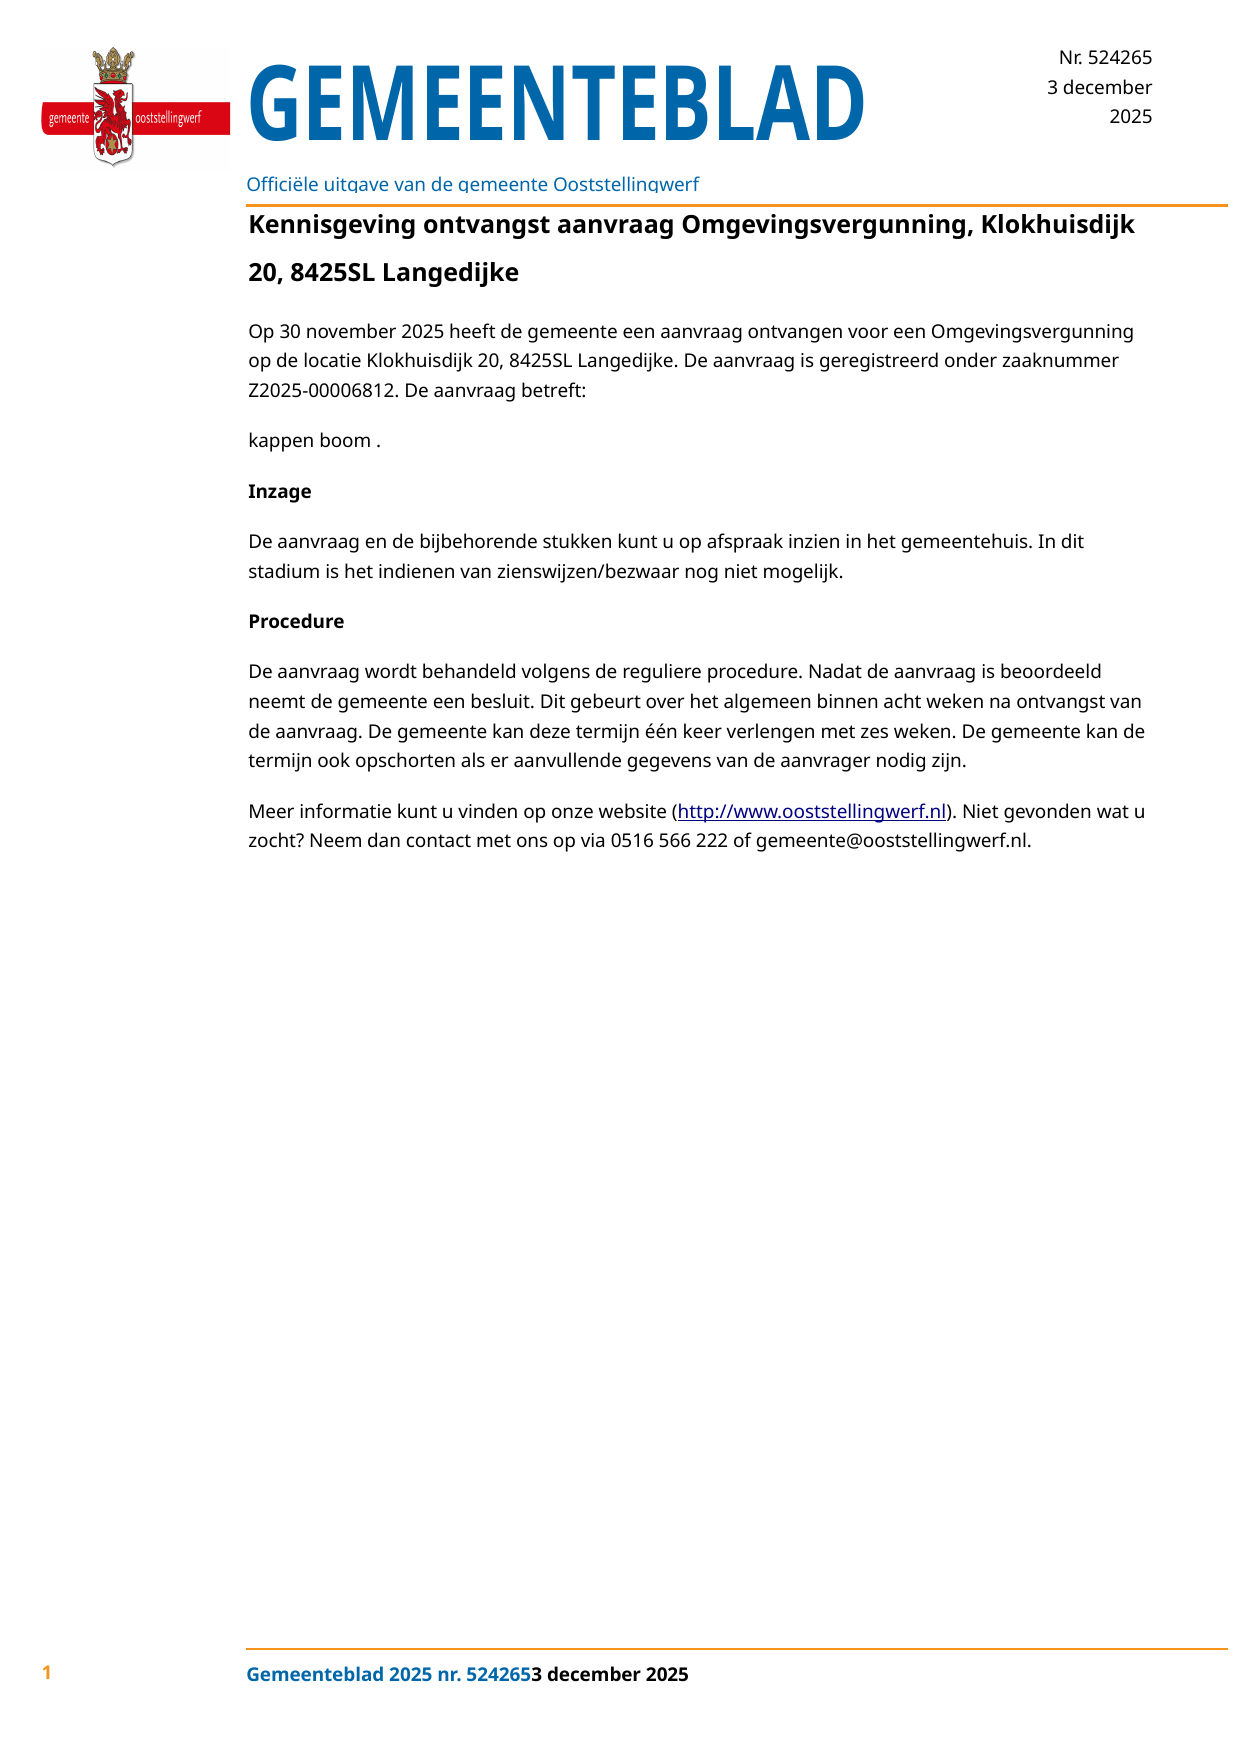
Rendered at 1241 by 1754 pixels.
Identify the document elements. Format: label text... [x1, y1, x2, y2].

text Kennisgeving ontvangst aanvraag Omgevingsvergunning, Klokhuisdijk 20, 8425SL Langedijke [248, 207, 1152, 288]
picture [41, 47, 231, 172]
text Inzage [248, 478, 1152, 504]
text Meer informatie kunt u vinden op onze website (http://www.ooststellingwerf.nl). Niet gevonden wat u zocht? Neem dan contact met ons op via 0516 566 222 of gemeente@ooststellingwerf.nl. [248, 798, 1152, 853]
text Procedure [248, 608, 1152, 634]
text Op 30 november 2025 heeft de gemeente een aanvraag ontvangen voor een Omgevingsvergunning op de locatie Klokhuisdijk 20, 8425SL Langedijke. De aanvraag is geregistreerd onder zaaknummer Z2025-00006812. De aanvraag betreft: [248, 318, 1152, 403]
text De aanvraag en de bijbehorende stukken kunt u op afspraak inzien in het gemeentehuis. In dit stadium is het indienen van zienswijzen/bezwaar nog niet mogelijk. [248, 528, 1152, 584]
text De aanvraag wordt behandeld volgens de reguliere procedure. Nadat de aanvraag is beoordeeld neemt de gemeente een besluit. Dit gebeurt over het algemeen binnen acht weken na ontvangst van de aanvraag. De gemeente kan deze termijn één keer verlengen met zes weken. De gemeente kan de termijn ook opschorten als er aanvullende gegevens van de aanvrager nodig zijn. [248, 659, 1152, 773]
text kappen boom . [248, 427, 1152, 453]
